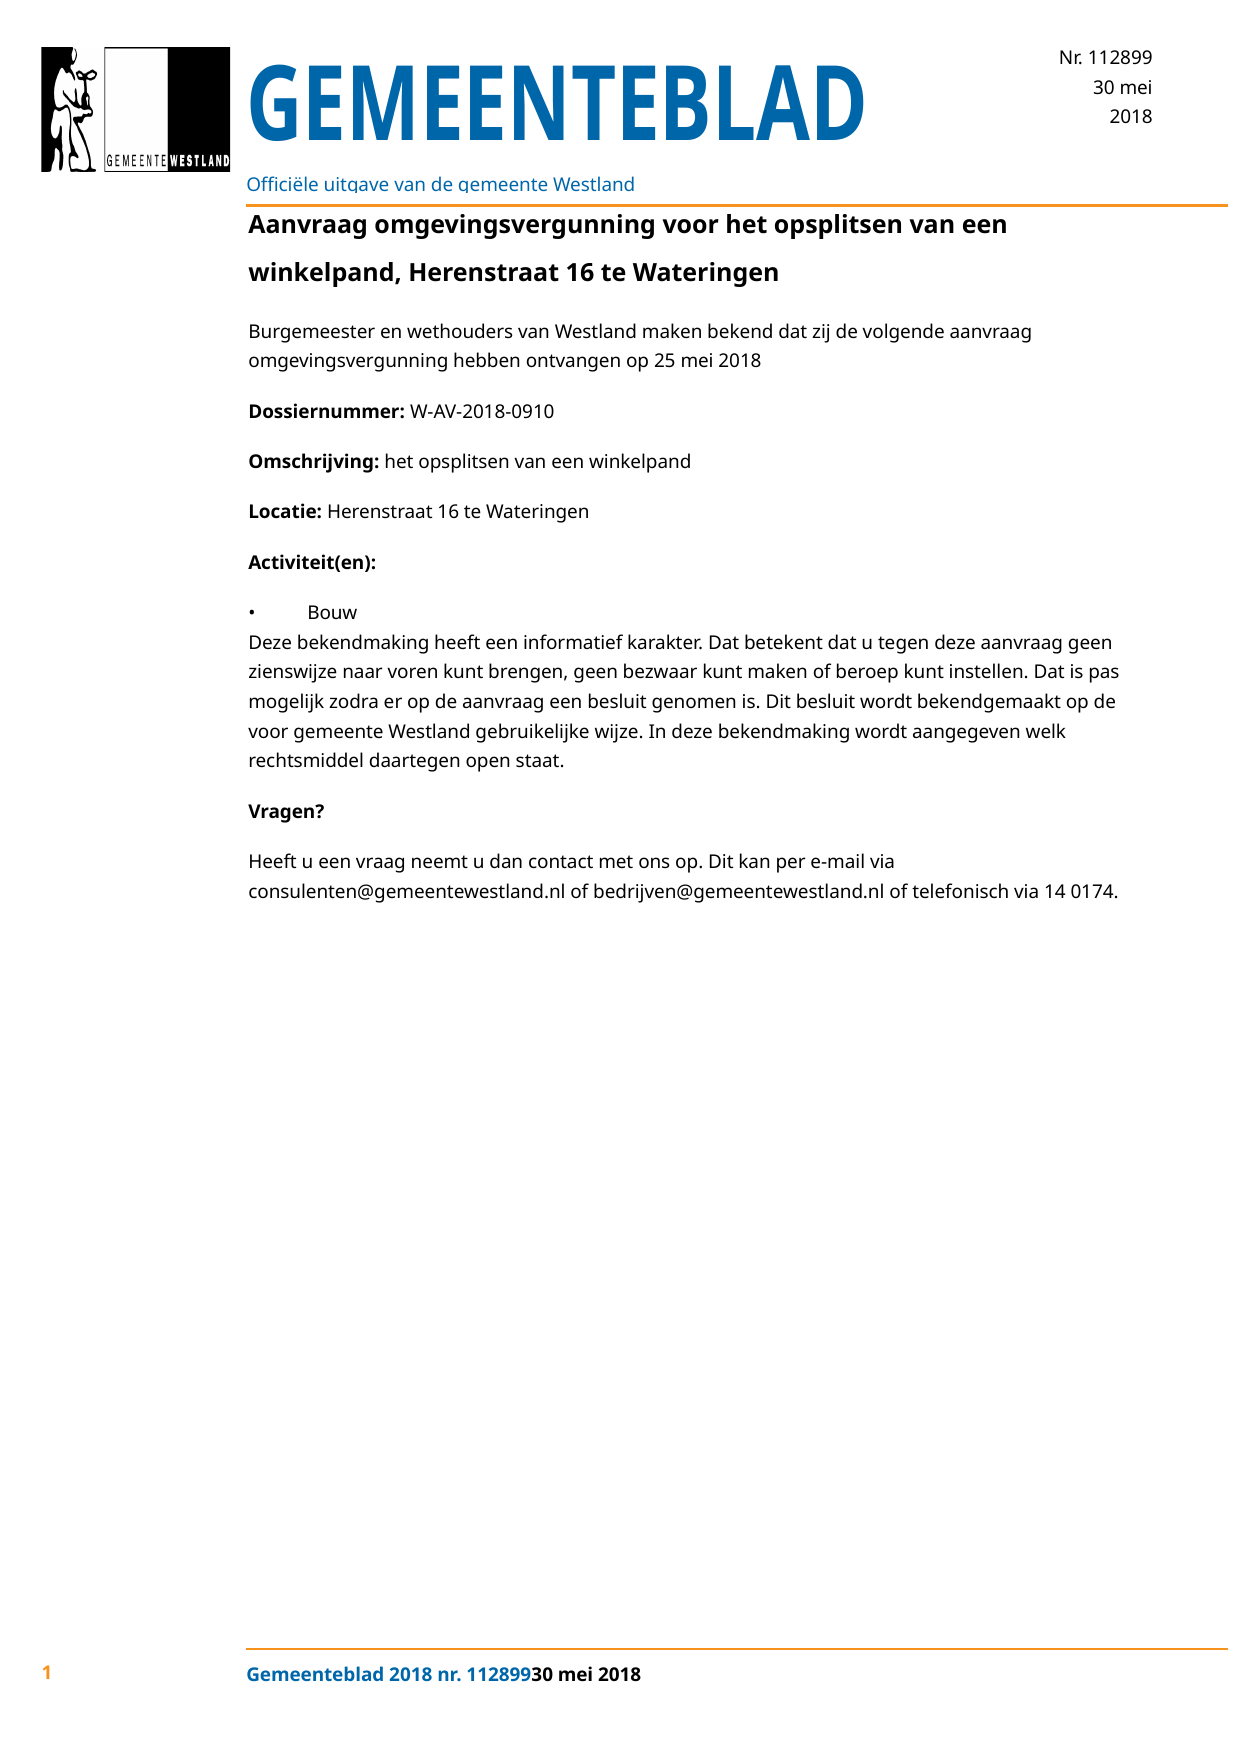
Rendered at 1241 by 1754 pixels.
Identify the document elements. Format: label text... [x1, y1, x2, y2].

picture [41, 47, 231, 172]
text Vragen? [248, 798, 1152, 824]
text Burgemeester en wethouders van Westland maken bekend dat zij de volgende aanvraag omgevingsvergunning hebben ontvangen op 25 mei 2018 [248, 318, 1152, 373]
text Aanvraag omgevingsvergunning voor het opsplitsen van een winkelpand, Herenstraat 16 te Wateringen [248, 207, 1152, 288]
text Deze bekendmaking heeft een informatief karakter. Dat betekent dat u tegen deze aanvraag geen zienswijze naar voren kunt brengen, geen bezwaar kunt maken of beroep kunt instellen. Dat is pas mogelijk zodra er op de aanvraag een besluit genomen is. Dit besluit wordt bekendgemaakt op de voor gemeente Westland gebruikelijke wijze. In deze bekendmaking wordt aangegeven welk rechtsmiddel daartegen open staat. [248, 629, 1152, 773]
text Locatie: Herenstraat 16 te Wateringen [248, 499, 1152, 524]
list Bouw [248, 599, 1152, 625]
text Activiteit(en): [248, 549, 1152, 575]
text Heeft u een vraag neemt u dan contact met ons op. Dit kan per e-mail via consulenten@gemeentewestland.nl of bedrijven@gemeentewestland.nl of telefonisch via 14 0174. [248, 848, 1152, 904]
text Dossiernummer: W-AV-2018-0910 [248, 398, 1152, 424]
text Omschrijving: het opsplitsen van een winkelpand [248, 448, 1152, 474]
